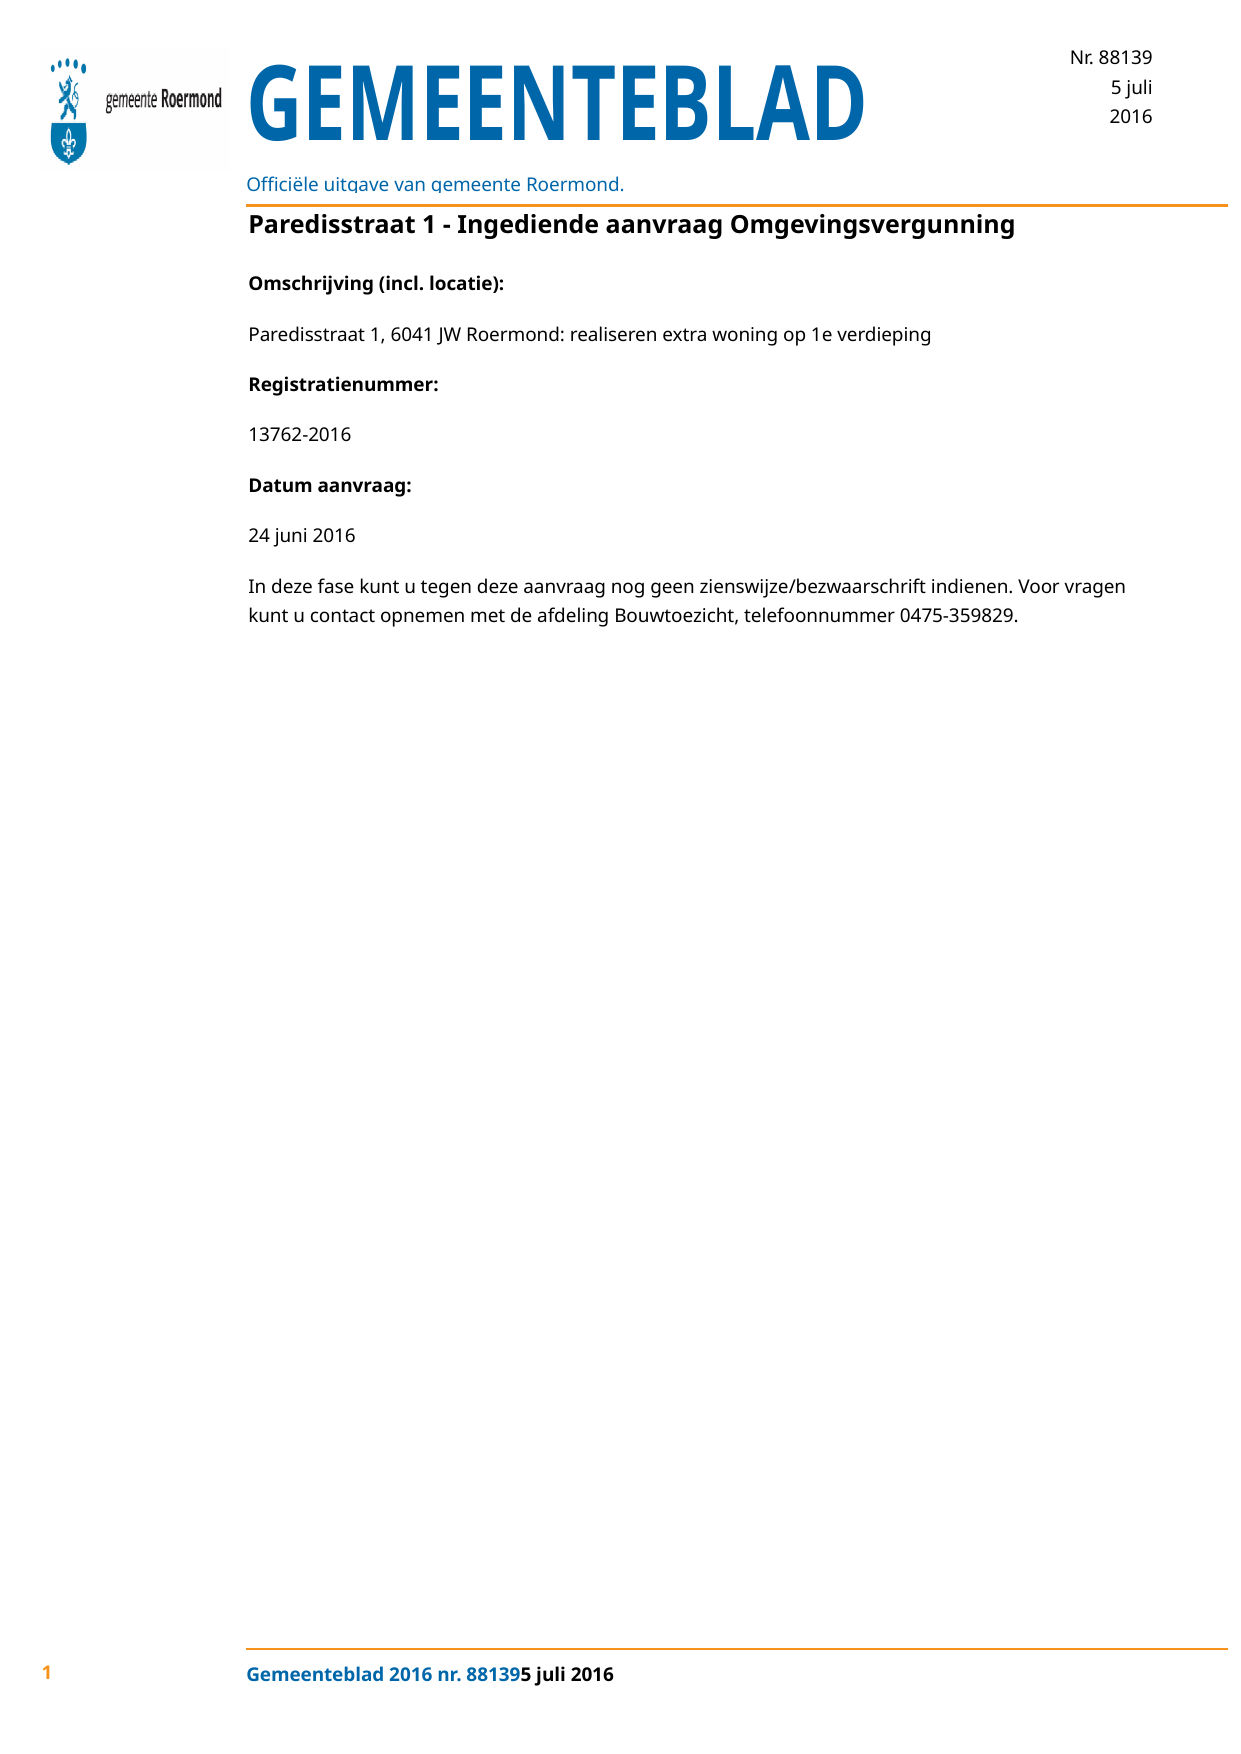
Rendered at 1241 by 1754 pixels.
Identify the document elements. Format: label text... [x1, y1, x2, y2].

picture [41, 47, 231, 172]
text 24 juni 2016 [248, 522, 1152, 548]
text Paredisstraat 1 - Ingediende aanvraag Omgevingsvergunning [248, 207, 1152, 241]
text 13762-2016 [248, 422, 1152, 447]
text In deze fase kunt u tegen deze aanvraag nog geen zienswijze/bezwaarschrift indienen. Voor vragen kunt u contact opnemen met de afdeling Bouwtoezicht, telefoonnummer 0475-359829. [248, 573, 1152, 628]
text Registratienummer: [248, 371, 1152, 397]
text Paredisstraat 1, 6041 JW Roermond: realiseren extra woning op 1e verdieping [248, 321, 1152, 346]
text Omschrijving (incl. locatie): [248, 270, 1152, 296]
text Datum aanvraag: [248, 472, 1152, 498]
